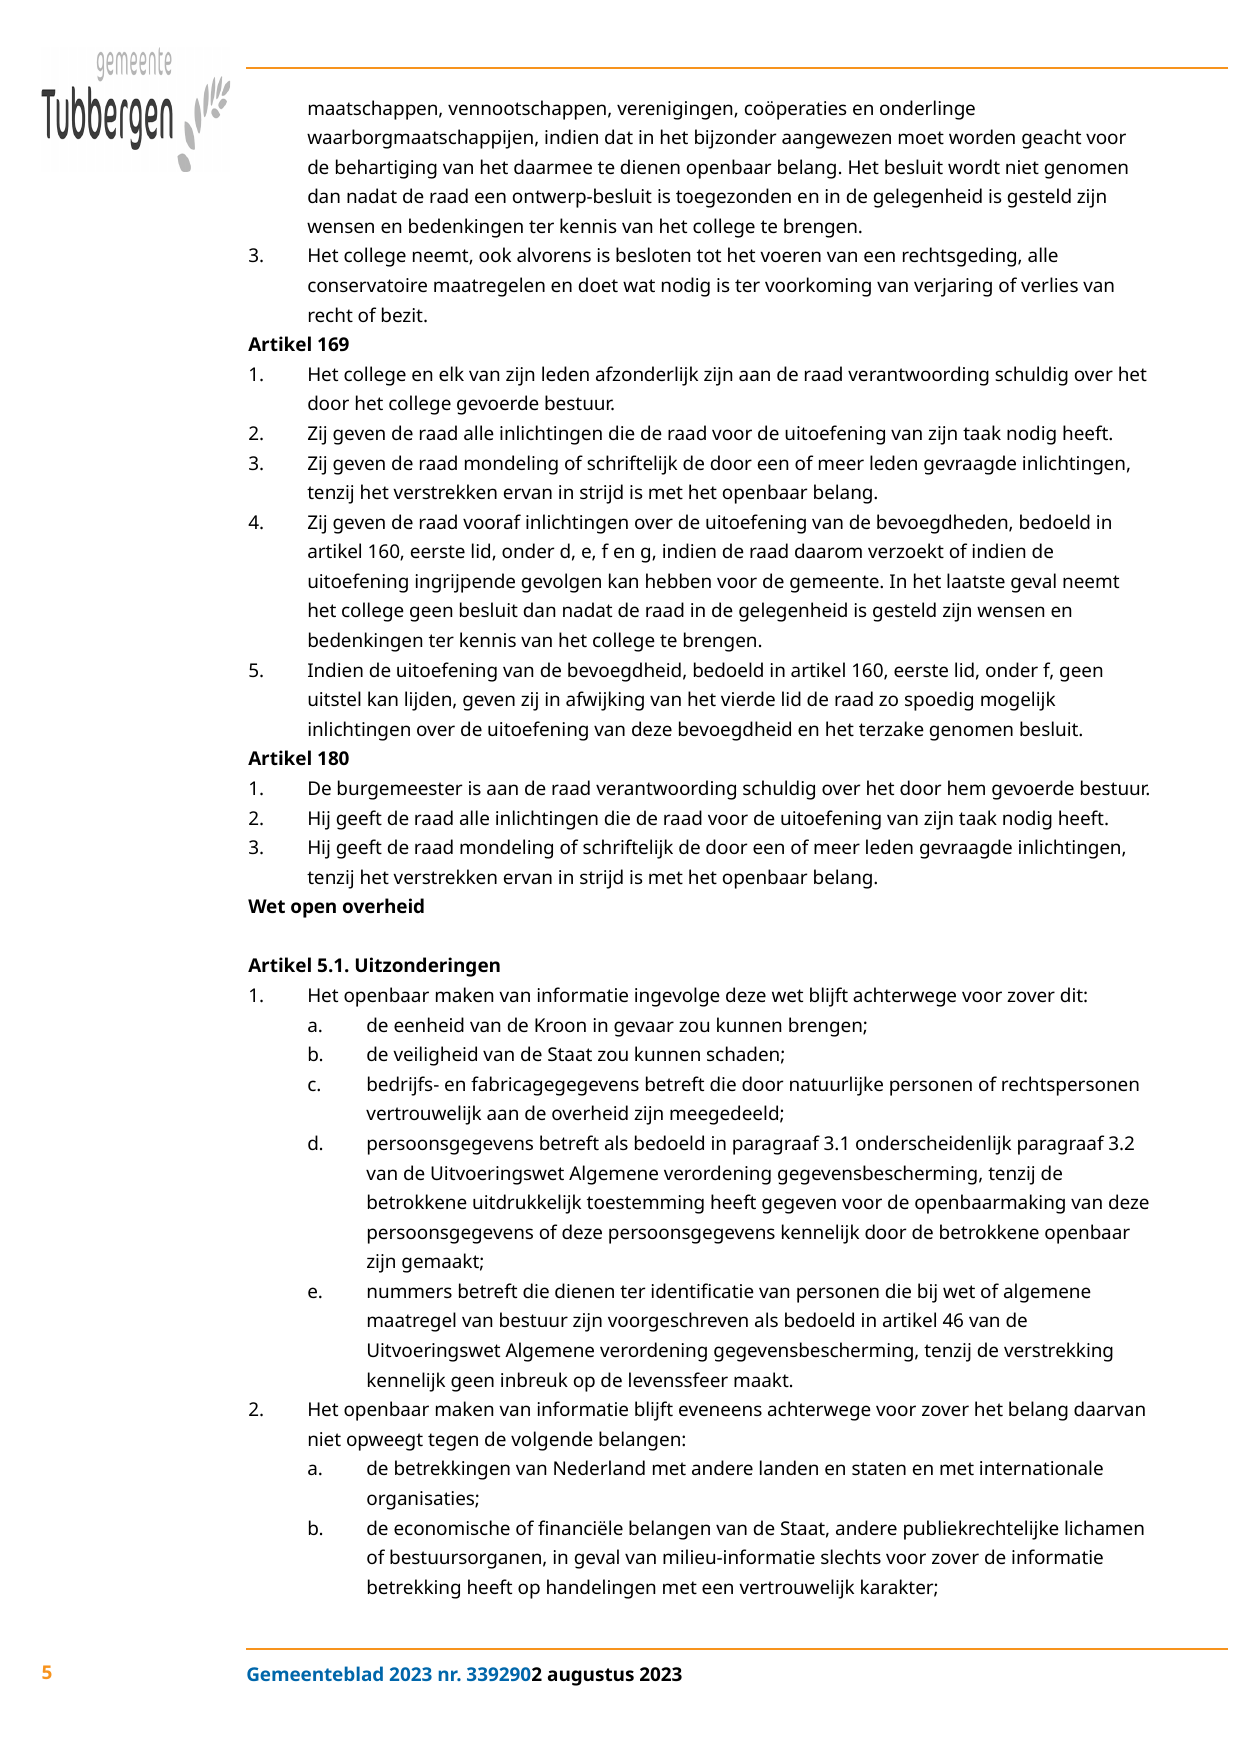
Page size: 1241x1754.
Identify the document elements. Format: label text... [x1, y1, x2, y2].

list Hij geeft de raad alle inlichtingen die de raad voor de uitoefening van zijn taak nodig heeft. [248, 805, 1152, 831]
list Het openbaar maken van informatie blijft eveneens achterwege voor zover het belang daarvan niet opweegt tegen de volgende belangen: [248, 1396, 1152, 1452]
list Zij geven de raad alle inlichtingen die de raad voor de uitoefening van zijn taak nodig heeft. [248, 420, 1152, 446]
list Het college en elk van zijn leden afzonderlijk zijn aan de raad verantwoording schuldig over het door het college gevoerde bestuur. [248, 361, 1152, 416]
list Indien de uitoefening van de bevoegdheid, bedoeld in artikel 160, eerste lid, onder f, geen uitstel kan lijden, geven zij in afwijking van het vierde lid de raad zo spoedig mogelijk inlichtingen over de uitoefening van deze bevoegdheid en het terzake genomen besluit. [248, 657, 1152, 742]
text Artikel 180 [248, 746, 1152, 771]
list de eenheid van de Kroon in gevaar zou kunnen brengen; [307, 1012, 1152, 1038]
list bedrijfs- en fabricagegegevens betreft die door natuurlijke personen of rechtspersonen vertrouwelijk aan de overheid zijn meegedeeld; [307, 1071, 1152, 1126]
list Zij geven de raad vooraf inlichtingen over de uitoefening van de bevoegdheden, bedoeld in artikel 160, eerste lid, onder d, e, f en g, indien de raad daarom verzoekt of indien de uitoefening ingrijpende gevolgen kan hebben voor de gemeente. In het laatste geval neemt het college geen besluit dan nadat de raad in de gelegenheid is gesteld zijn wensen en bedenkingen ter kennis van het college te brengen. [248, 509, 1152, 653]
list De burgemeester is aan de raad verantwoording schuldig over het door hem gevoerde bestuur. [248, 775, 1152, 801]
text Artikel 169 [248, 331, 1152, 357]
list maatschappen, vennootschappen, verenigingen, coöperaties en onderlinge waarborgmaatschappijen, indien dat in het bijzonder aangewezen moet worden geacht voor de behartiging van het daarmee te dienen openbaar belang. Het besluit wordt niet genomen dan nadat de raad een ontwerp-besluit is toegezonden en in de gelegenheid is gesteld zijn wensen en bedenkingen ter kennis van het college te brengen. [248, 95, 1152, 239]
list persoonsgegevens betreft als bedoeld in paragraaf 3.1 onderscheidenlijk paragraaf 3.2 van de Uitvoeringswet Algemene verordening gegevensbescherming, tenzij de betrokkene uitdrukkelijk toestemming heeft gegeven voor de openbaarmaking van deze persoonsgegevens of deze persoonsgegevens kennelijk door de betrokkene openbaar zijn gemaakt; [307, 1130, 1152, 1274]
text Wet open overheid [248, 893, 1152, 919]
text Artikel 5.1. Uitzonderingen [248, 953, 1152, 978]
list Zij geven de raad mondeling of schriftelijk de door een of meer leden gevraagde inlichtingen, tenzij het verstrekken ervan in strijd is met het openbaar belang. [248, 450, 1152, 505]
list de veiligheid van de Staat zou kunnen schaden; [307, 1041, 1152, 1067]
picture [41, 47, 231, 172]
list Hij geeft de raad mondeling of schriftelijk de door een of meer leden gevraagde inlichtingen, tenzij het verstrekken ervan in strijd is met het openbaar belang. [248, 834, 1152, 890]
list nummers betreft die dienen ter identificatie van personen die bij wet of algemene maatregel van bestuur zijn voorgeschreven als bedoeld in artikel 46 van de Uitvoeringswet Algemene verordening gegevensbescherming, tenzij de verstrekking kennelijk geen inbreuk op de levenssfeer maakt. [307, 1278, 1152, 1393]
list de economische of financiële belangen van de Staat, andere publiekrechtelijke lichamen of bestuursorganen, in geval van milieu-informatie slechts voor zover de informatie betrekking heeft op handelingen met een vertrouwelijk karakter; [307, 1515, 1152, 1600]
list Het openbaar maken van informatie ingevolge deze wet blijft achterwege voor zover dit: [248, 982, 1152, 1008]
list de betrekkingen van Nederland met andere landen en staten en met internationale organisaties; [307, 1456, 1152, 1511]
list Het college neemt, ook alvorens is besloten tot het voeren van een rechtsgeding, alle conservatoire maatregelen en doet wat nodig is ter voorkoming van verjaring of verlies van recht of bezit. [248, 243, 1152, 328]
